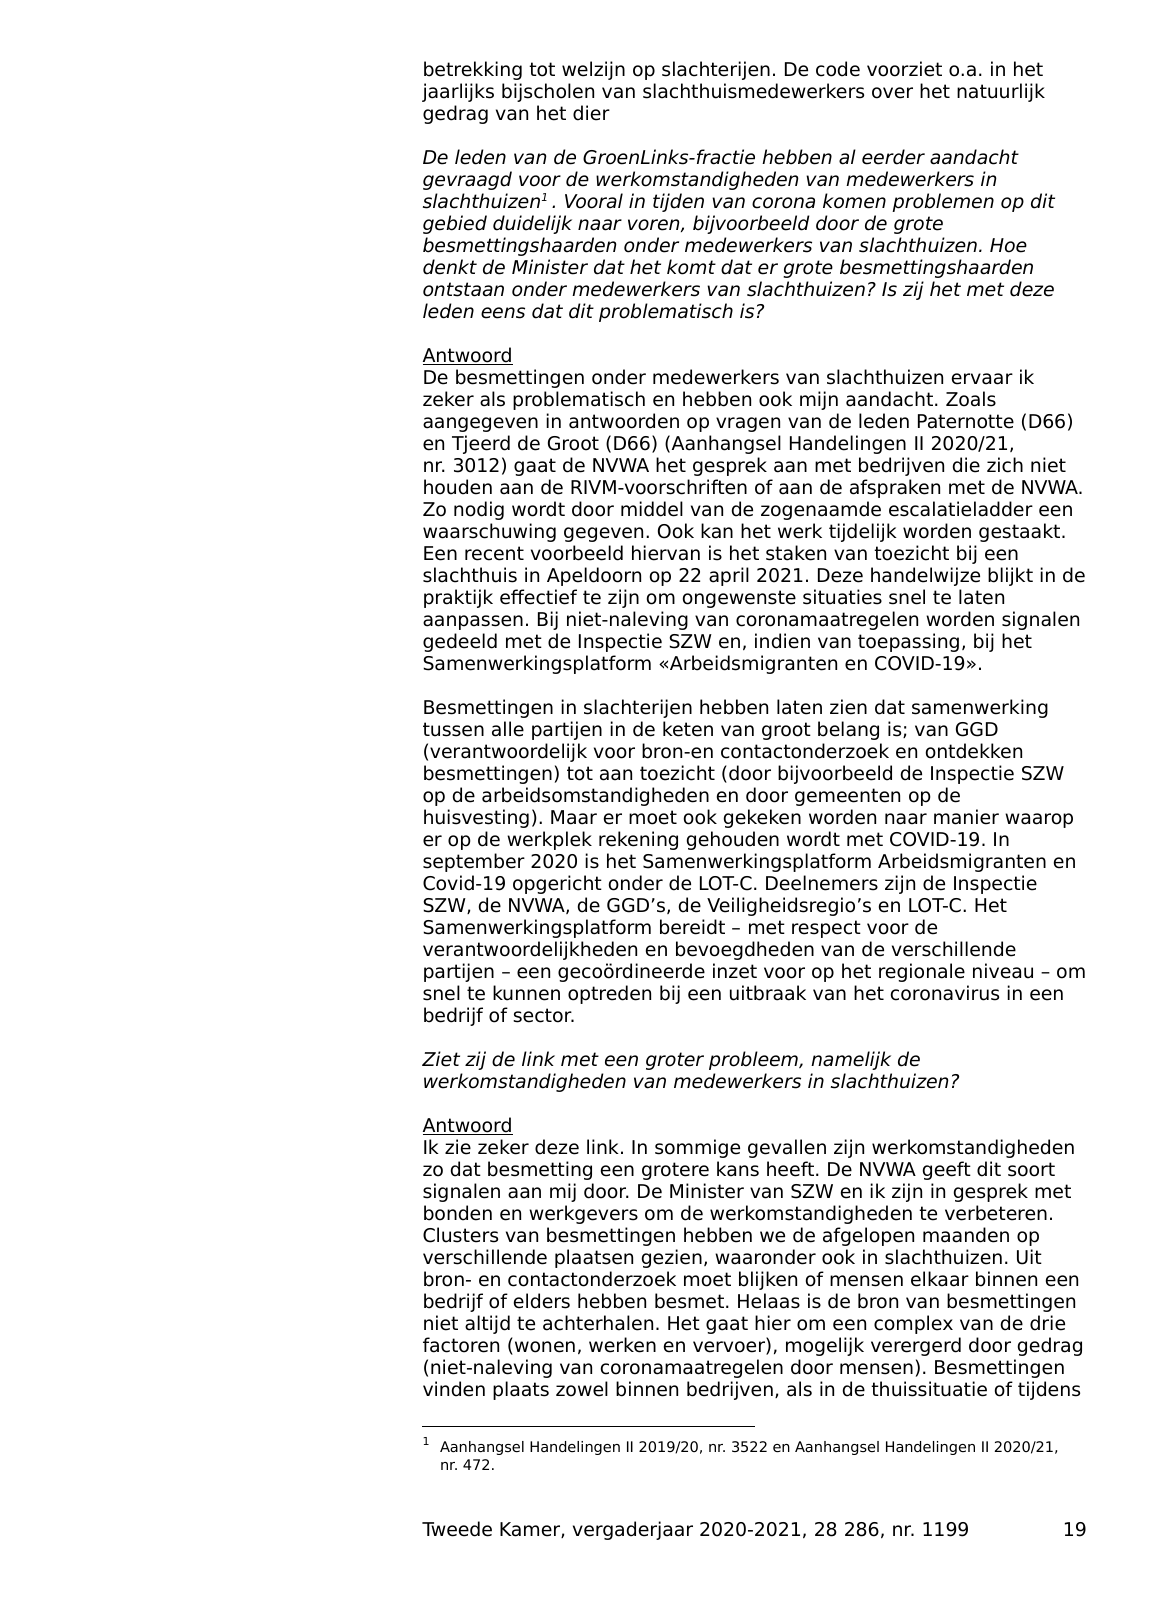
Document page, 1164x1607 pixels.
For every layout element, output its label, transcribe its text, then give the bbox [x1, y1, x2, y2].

text Aanhangsel Handelingen II 2019/20, nr. 3522 en Aanhangsel Handelingen II 2020/21, nr. 472. [422, 1435, 1087, 1474]
subtitle Antwoord [422, 1115, 1087, 1137]
text betrekking tot welzijn op slachterijen. De code voorziet o.a. in het jaarlijks bijscholen van slachthuismedewerkers over het natuurlijk gedrag van het dier [422, 59, 1087, 125]
text De besmettingen onder medewerkers van slachthuizen ervaar ik zeker als problematisch en hebben ook mijn aandacht. Zoals aangegeven in antwoorden op vragen van de leden Paternotte (D66) en Tjeerd de Groot (D66) (Aanhangsel Handelingen II 2020/21, nr. 3012) gaat de NVWA het gesprek aan met bedrijven die zich niet houden aan de RIVM-voorschriften of aan de afspraken met de NVWA. Zo nodig wordt door middel van de zogenaamde escalatieladder een waarschuwing gegeven. Ook kan het werk tijdelijk worden gestaakt. Een recent voorbeeld hiervan is het staken van toezicht bij een slachthuis in Apeldoorn op 22 april 2021. Deze handelwijze blijkt in de praktijk effectief te zijn om ongewenste situaties snel te laten aanpassen. Bij niet-naleving van coronamaatregelen worden signalen gedeeld met de Inspectie SZW en, indien van toepassing, bij het Samenwerkingsplatform «Arbeidsmigranten en COVID-19». [422, 367, 1087, 675]
text Ziet zij de link met een groter probleem, namelijk de werkomstandigheden van medewerkers in slachthuizen? [422, 1049, 1087, 1093]
subtitle Antwoord [422, 345, 1087, 367]
text Besmettingen in slachterijen hebben laten zien dat samenwerking tussen alle partijen in de keten van groot belang is; van GGD (verantwoordelijk voor bron-en contactonderzoek en ontdekken besmettingen) tot aan toezicht (door bijvoorbeeld de Inspectie SZW op de arbeidsomstandigheden en door gemeenten op de huisvesting). Maar er moet ook gekeken worden naar manier waarop er op de werkplek rekening gehouden wordt met COVID-19. In september 2020 is het Samenwerkingsplatform Arbeidsmigranten en Covid-19 opgericht onder de LOT-C. Deelnemers zijn de Inspectie SZW, de NVWA, de GGD’s, de Veiligheidsregio’s en LOT-C. Het Samenwerkingsplatform bereidt – met respect voor de verantwoordelijkheden en bevoegdheden van de verschillende partijen – een gecoördineerde inzet voor op het regionale niveau – om snel te kunnen optreden bij een uitbraak van het coronavirus in een bedrijf of sector. [422, 697, 1087, 1027]
text De leden van de GroenLinks-fractie hebben al eerder aandacht gevraagd voor de werkomstandigheden van medewerkers in slachthuizen. Vooral in tijden van corona komen problemen op dit gebied duidelijk naar voren, bijvoorbeeld door de grote besmettingshaarden onder medewerkers van slachthuizen. Hoe denkt de Minister dat het komt dat er grote besmettingshaarden ontstaan onder medewerkers van slachthuizen? Is zij het met deze leden eens dat dit problematisch is? [422, 147, 1087, 323]
text Ik zie zeker deze link. In sommige gevallen zijn werkomstandigheden zo dat besmetting een grotere kans heeft. De NVWA geeft dit soort signalen aan mij door. De Minister van SZW en ik zijn in gesprek met bonden en werkgevers om de werkomstandigheden te verbeteren. Clusters van besmettingen hebben we de afgelopen maanden op verschillende plaatsen gezien, waaronder ook in slachthuizen. Uit bron- en contactonderzoek moet blijken of mensen elkaar binnen een bedrijf of elders hebben besmet. Helaas is de bron van besmettingen niet altijd te achterhalen. Het gaat hier om een complex van de drie factoren (wonen, werken en vervoer), mogelijk verergerd door gedrag (niet-naleving van coronamaatregelen door mensen). Besmettingen vinden plaats zowel binnen bedrijven, als in de thuissituatie of tijdens [422, 1137, 1087, 1401]
